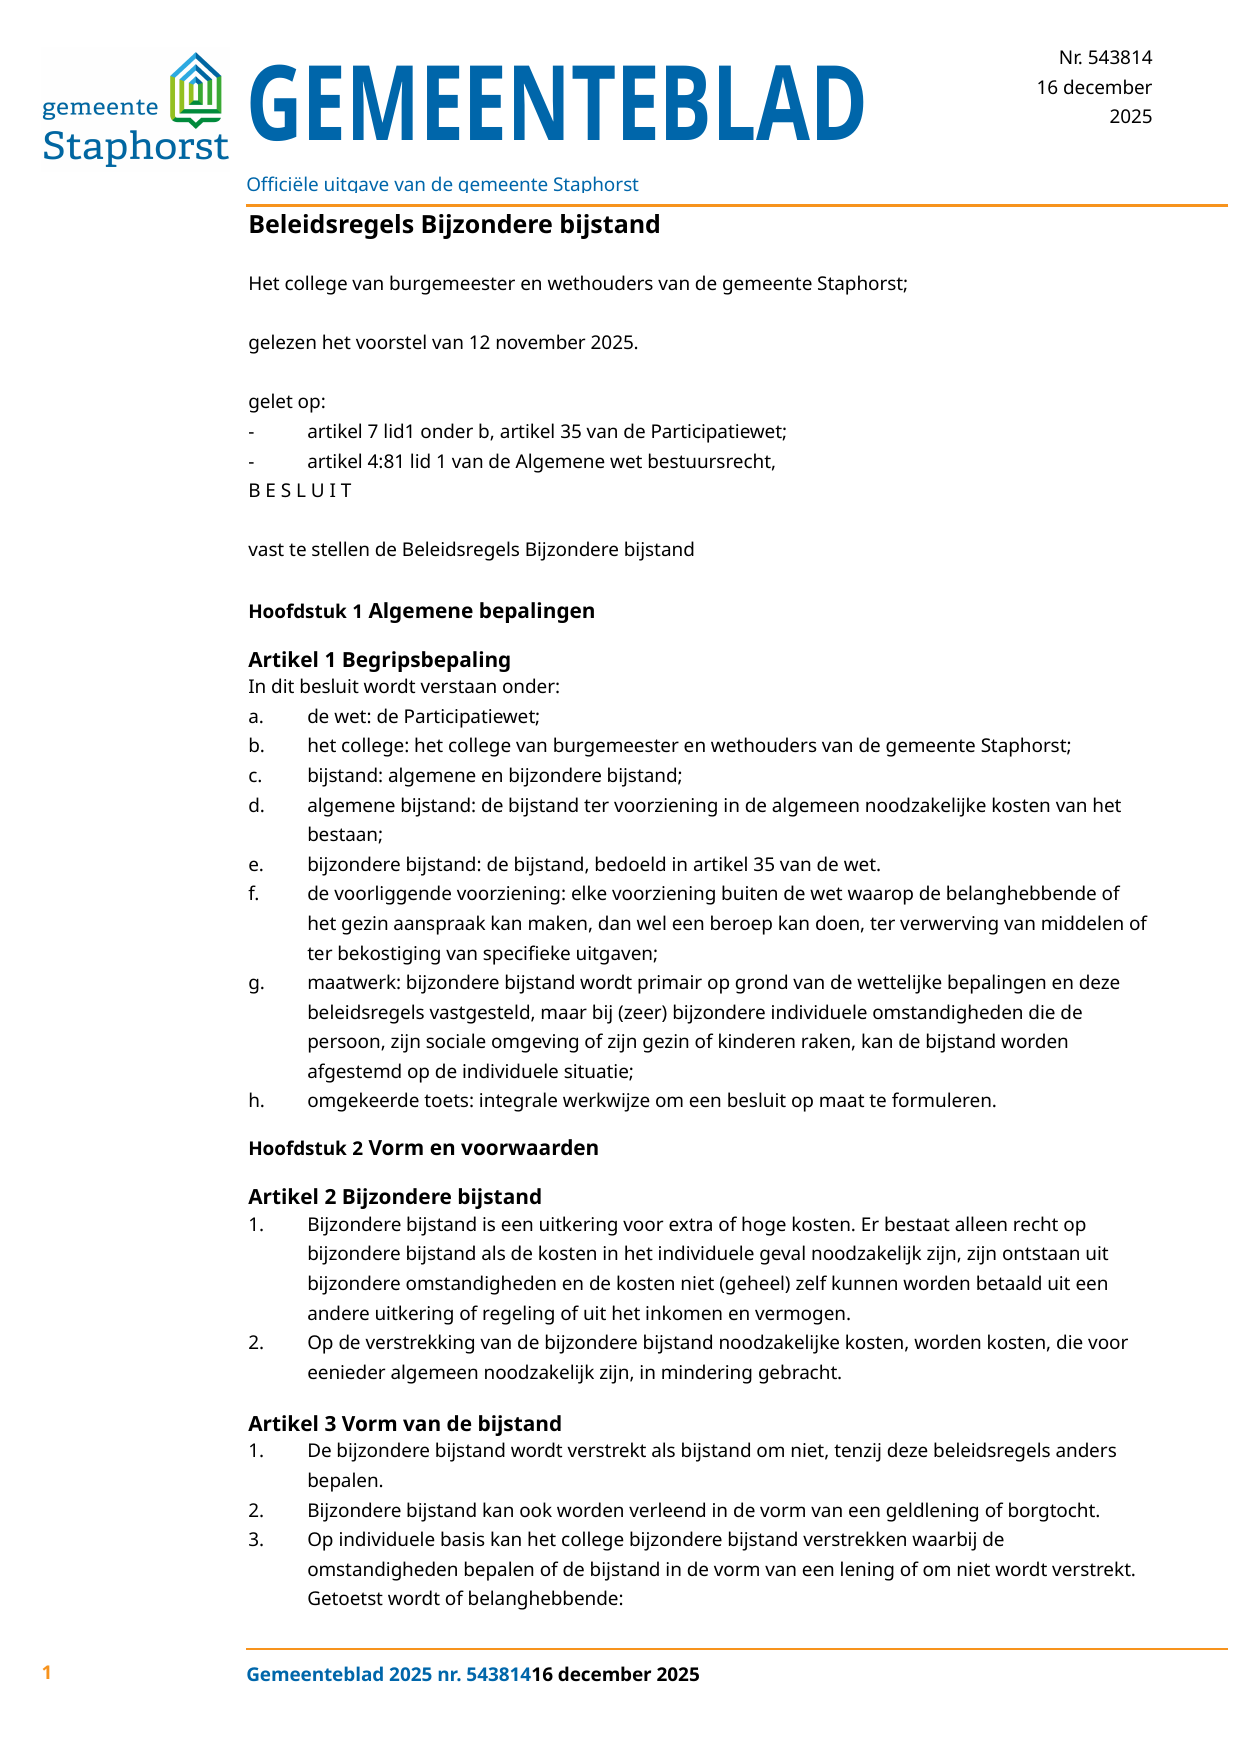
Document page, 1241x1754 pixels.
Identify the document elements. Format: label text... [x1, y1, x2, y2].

text Artikel 1 Begripsbepaling [248, 645, 1152, 673]
list maatwerk: bijzondere bijstand wordt primair op grond van de wettelijke bepalingen en deze beleidsregels vastgesteld, maar bij (zeer) bijzondere individuele omstandigheden die de persoon, zijn sociale omgeving of zijn gezin of kinderen raken, kan de bijstand worden afgestemd op de individuele situatie; [248, 969, 1152, 1084]
list omgekeerde toets: integrale werkwijze om een besluit op maat te formuleren. [248, 1088, 1152, 1113]
text Hoofdstuk 2 Vorm en voorwaarden [248, 1133, 1152, 1162]
text Artikel 3 Vorm van de bijstand [248, 1409, 1152, 1438]
picture [41, 47, 231, 172]
text gelezen het voorstel van 12 november 2025. [248, 329, 1152, 355]
list bijzondere bijstand: de bijstand, bedoeld in artikel 35 van de wet. [248, 851, 1152, 877]
list de wet: de Participatiewet; [248, 703, 1152, 729]
list het college: het college van burgemeester en wethouders van de gemeente Staphorst; [248, 733, 1152, 758]
text vast te stellen de Beleidsregels Bijzondere bijstand [248, 537, 1152, 562]
list Bijzondere bijstand kan ook worden verleend in de vorm van een geldlening of borgtocht. [248, 1497, 1152, 1523]
list algemene bijstand: de bijstand ter voorziening in de algemeen noodzakelijke kosten van het bestaan; [248, 792, 1152, 847]
text Beleidsregels Bijzondere bijstand [248, 207, 1152, 241]
text gelet op: [248, 389, 1152, 414]
list bijstand: algemene en bijzondere bijstand; [248, 762, 1152, 788]
text In dit besluit wordt verstaan onder: [248, 673, 1152, 699]
list de voorliggende voorziening: elke voorziening buiten de wet waarop de belanghebbende of het gezin aanspraak kan maken, dan wel een beroep kan doen, ter verwerving van middelen of ter bekostiging van specifieke uitgaven; [248, 881, 1152, 965]
list Op de verstrekking van de bijzondere bijstand noodzakelijke kosten, worden kosten, die voor eenieder algemeen noodzakelijk zijn, in mindering gebracht. [248, 1329, 1152, 1384]
text Het college van burgemeester en wethouders van de gemeente Staphorst; [248, 270, 1152, 296]
text Hoofdstuk 1 Algemene bepalingen [248, 596, 1152, 624]
list Op individuele basis kan het college bijzondere bijstand verstrekken waarbij de omstandigheden bepalen of de bijstand in de vorm van een lening of om niet wordt verstrekt. Getoetst wordt of belanghebbende: [248, 1526, 1152, 1611]
text B E S L U I T [248, 477, 1152, 503]
list Bijzondere bijstand is een uitkering voor extra of hoge kosten. Er bestaat alleen recht op bijzondere bijstand als de kosten in het individuele geval noodzakelijk zijn, zijn ontstaan uit bijzondere omstandigheden en de kosten niet (geheel) zelf kunnen worden betaald uit een andere uitkering of regeling of uit het inkomen en vermogen. [248, 1211, 1152, 1325]
text Artikel 2 Bijzondere bijstand [248, 1182, 1152, 1211]
list artikel 7 lid1 onder b, artikel 35 van de Participatiewet; [248, 418, 1152, 444]
list De bijzondere bijstand wordt verstrekt als bijstand om niet, tenzij deze beleidsregels anders bepalen. [248, 1438, 1152, 1493]
list artikel 4:81 lid 1 van de Algemene wet bestuursrecht, [248, 448, 1152, 473]
